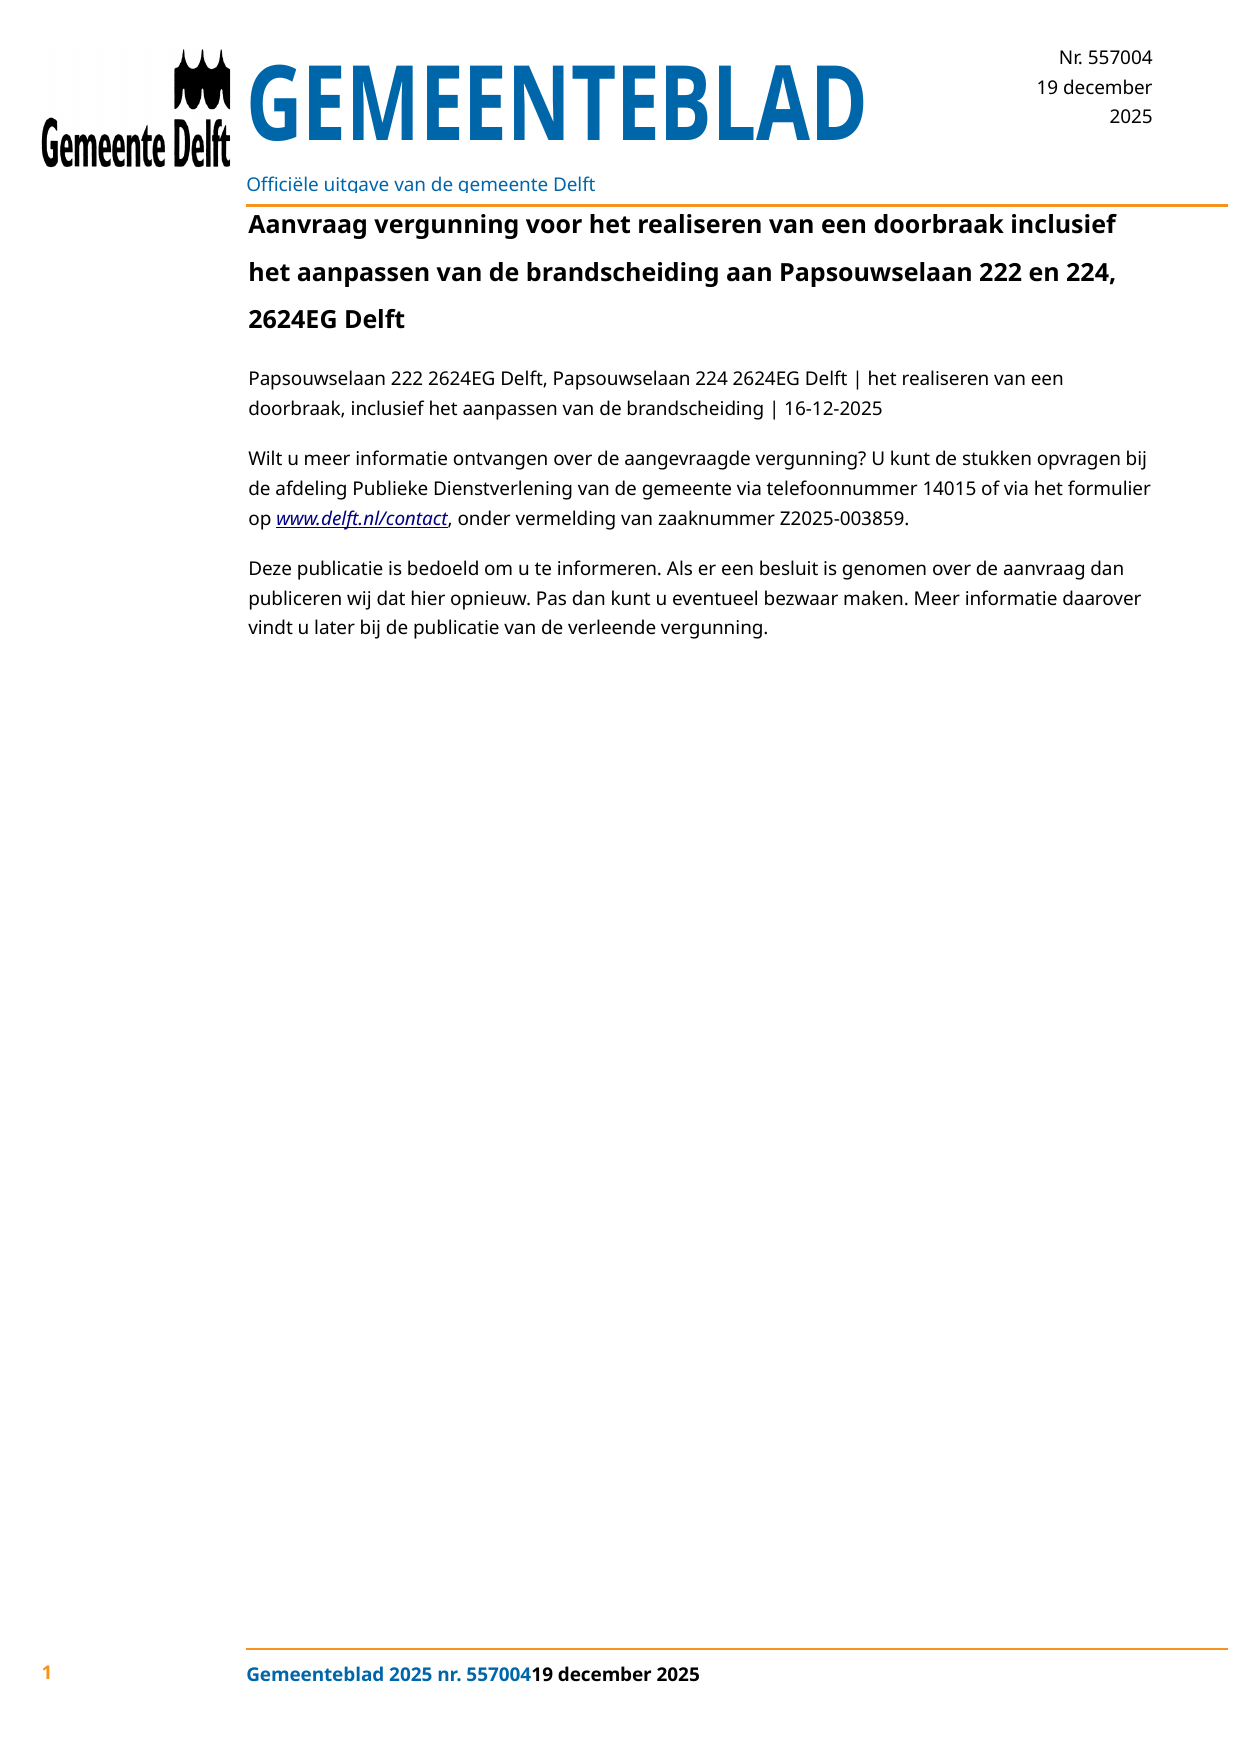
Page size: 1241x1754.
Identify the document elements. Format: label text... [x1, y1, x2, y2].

picture [41, 47, 231, 172]
text Deze publicatie is bedoeld om u te informeren. Als er een besluit is genomen over de aanvraag dan publiceren wij dat hier opnieuw. Pas dan kunt u eventueel bezwaar maken. Meer informatie daarover vindt u later bij de publicatie van de verleende vergunning. [248, 555, 1152, 640]
text Papsouwselaan 222 2624EG Delft, Papsouwselaan 224 2624EG Delft | het realiseren van een doorbraak, inclusief het aanpassen van de brandscheiding | 16-12-2025 [248, 366, 1152, 421]
text Wilt u meer informatie ontvangen over de aangevraagde vergunning? U kunt de stukken opvragen bij de afdeling Publieke Dienstverlening van de gemeente via telefoonnummer 14015 of via het formulier op www.delft.nl/contact, onder vermelding van zaaknummer Z2025-003859. [248, 446, 1152, 530]
text Aanvraag vergunning voor het realiseren van een doorbraak inclusief het aanpassen van de brandscheiding aan Papsouwselaan 222 en 224, 2624EG Delft [248, 207, 1152, 336]
